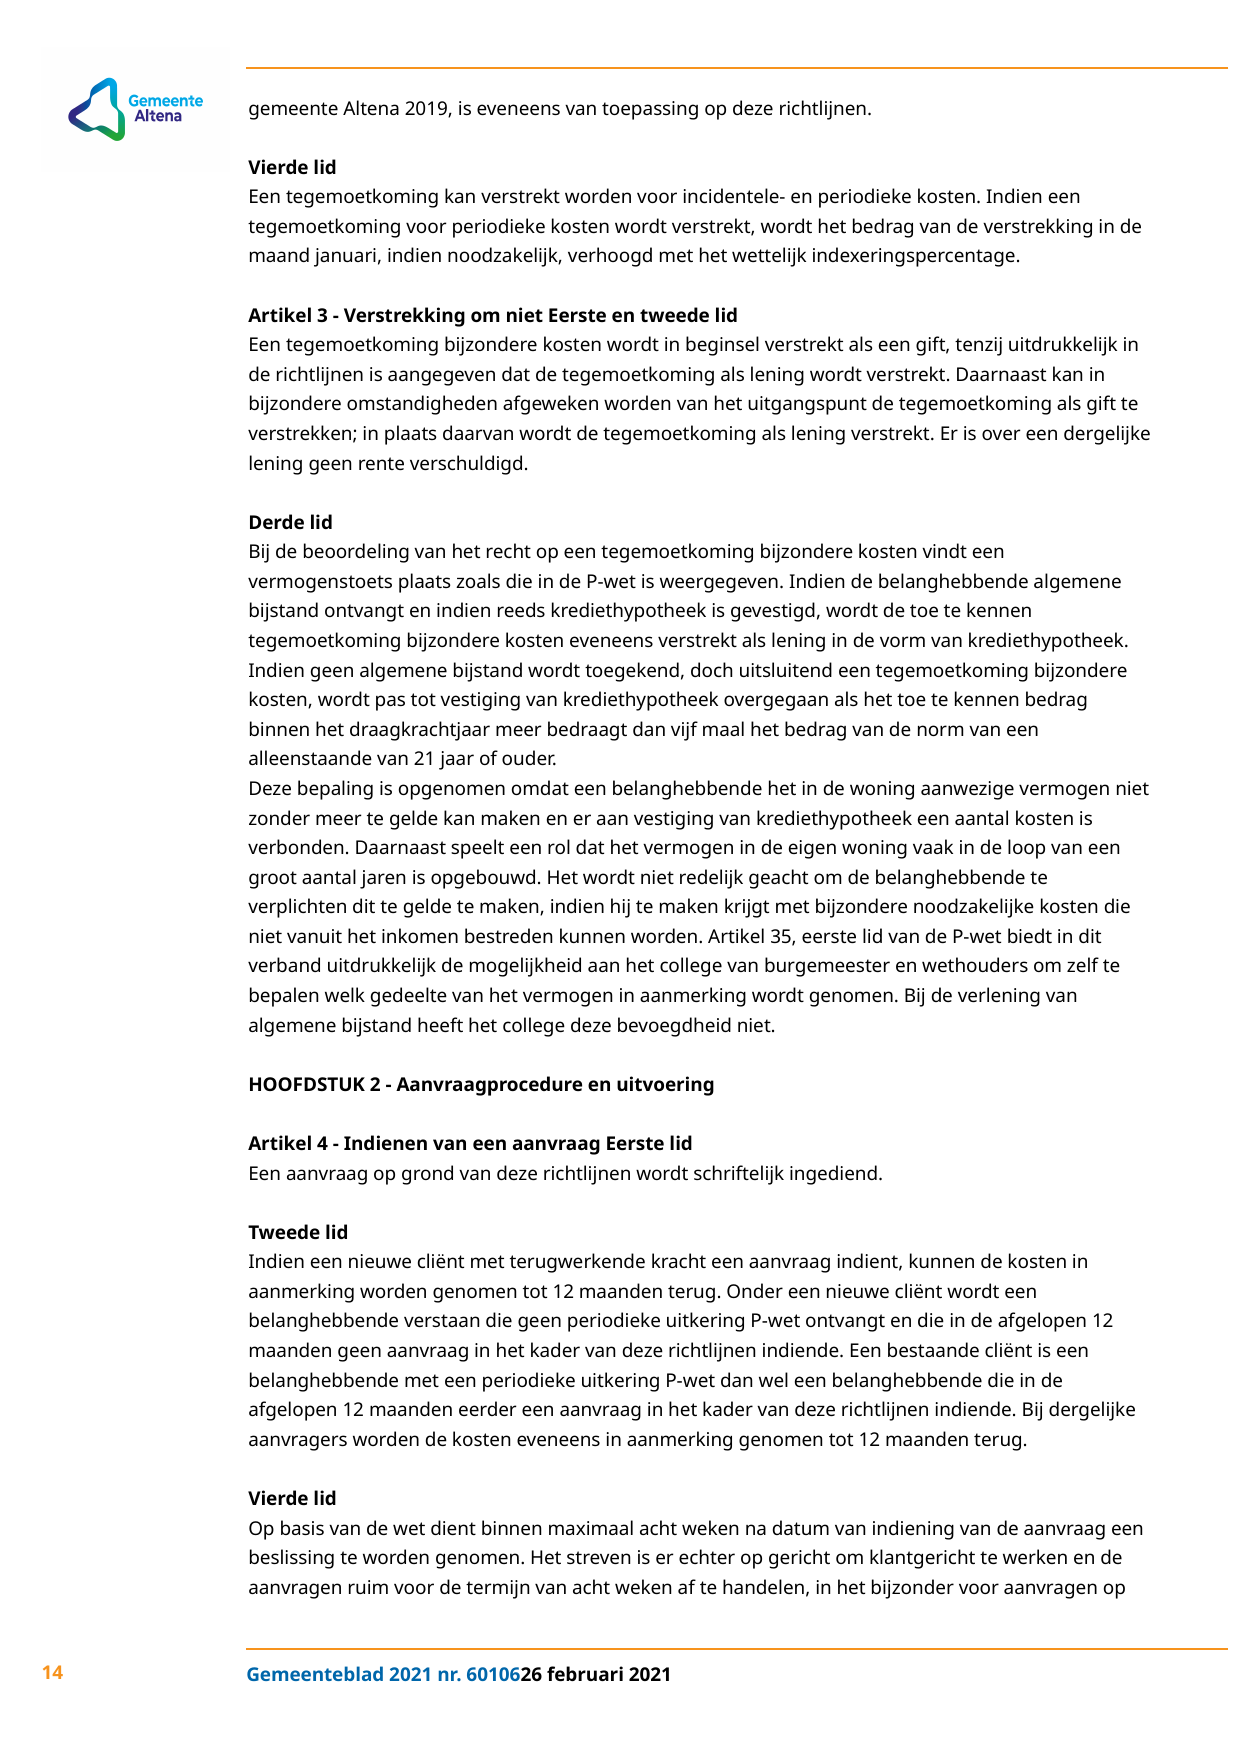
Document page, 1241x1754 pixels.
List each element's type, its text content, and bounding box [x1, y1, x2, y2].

text Op basis van de wet dient binnen maximaal acht weken na datum van indiening van de aanvraag een beslissing te worden genomen. Het streven is er echter op gericht om klantgericht te werken en de aanvragen ruim voor de termijn van acht weken af te handelen, in het bijzonder voor aanvragen op [248, 1515, 1152, 1600]
text Artikel 4 - Indienen van een aanvraag Eerste lid [248, 1130, 1152, 1156]
text Deze bepaling is opgenomen omdat een belanghebbende het in de woning aanwezige vermogen niet zonder meer te gelde kan maken en er aan vestiging van krediethypotheek een aantal kosten is verbonden. Daarnaast speelt een rol dat het vermogen in de eigen woning vaak in de loop van een groot aantal jaren is opgebouwd. Het wordt niet redelijk geacht om de belanghebbende te verplichten dit te gelde te maken, indien hij te maken krijgt met bijzondere noodzakelijke kosten die niet vanuit het inkomen bestreden kunnen worden. Artikel 35, eerste lid van de P-wet biedt in dit verband uitdrukkelijk de mogelijkheid aan het college van burgemeester en wethouders om zelf te bepalen welk gedeelte van het vermogen in aanmerking wordt genomen. Bij de verlening van algemene bijstand heeft het college deze bevoegdheid niet. [248, 775, 1152, 1038]
text Bij de beoordeling van het recht op een tegemoetkoming bijzondere kosten vindt een vermogenstoets plaats zoals die in de P-wet is weergegeven. Indien de belanghebbende algemene bijstand ontvangt en indien reeds krediethypotheek is gevestigd, wordt de toe te kennen tegemoetkoming bijzondere kosten eveneens verstrekt als lening in de vorm van krediethypotheek. Indien geen algemene bijstand wordt toegekend, doch uitsluitend een tegemoetkoming bijzondere kosten, wordt pas tot vestiging van krediethypotheek overgegaan als het toe te kennen bedrag binnen het draagkrachtjaar meer bedraagt dan vijf maal het bedrag van de norm van een alleenstaande van 21 jaar of ouder. [248, 538, 1152, 771]
text Artikel 3 - Verstrekking om niet Eerste en tweede lid [248, 302, 1152, 328]
text Vierde lid [248, 154, 1152, 180]
text Een aanvraag op grond van deze richtlijnen wordt schriftelijk ingediend. [248, 1160, 1152, 1186]
text Vierde lid [248, 1485, 1152, 1511]
text gemeente Altena 2019, is eveneens van toepassing op deze richtlijnen. [248, 95, 1152, 121]
text Een tegemoetkoming bijzondere kosten wordt in beginsel verstrekt als een gift, tenzij uitdrukkelijk in de richtlijnen is aangegeven dat de tegemoetkoming als lening wordt verstrekt. Daarnaast kan in bijzondere omstandigheden afgeweken worden van het uitgangspunt de tegemoetkoming als gift te verstrekken; in plaats daarvan wordt de tegemoetkoming als lening verstrekt. Er is over een dergelijke lening geen rente verschuldigd. [248, 331, 1152, 476]
text Indien een nieuwe cliënt met terugwerkende kracht een aanvraag indient, kunnen de kosten in aanmerking worden genomen tot 12 maanden terug. Onder een nieuwe cliënt wordt een belanghebbende verstaan die geen periodieke uitkering P-wet ontvangt en die in de afgelopen 12 maanden geen aanvraag in het kader van deze richtlijnen indiende. Een bestaande cliënt is een belanghebbende met een periodieke uitkering P-wet dan wel een belanghebbende die in de afgelopen 12 maanden eerder een aanvraag in het kader van deze richtlijnen indiende. Bij dergelijke aanvragers worden de kosten eveneens in aanmerking genomen tot 12 maanden terug. [248, 1248, 1152, 1452]
picture [41, 47, 231, 172]
text HOOFDSTUK 2 - Aanvraagprocedure en uitvoering [248, 1071, 1152, 1097]
text Derde lid [248, 509, 1152, 535]
text Tweede lid [248, 1219, 1152, 1245]
text Een tegemoetkoming kan verstrekt worden voor incidentele- en periodieke kosten. Indien een tegemoetkoming voor periodieke kosten wordt verstrekt, wordt het bedrag van de verstrekking in de maand januari, indien noodzakelijk, verhoogd met het wettelijk indexeringspercentage. [248, 183, 1152, 268]
